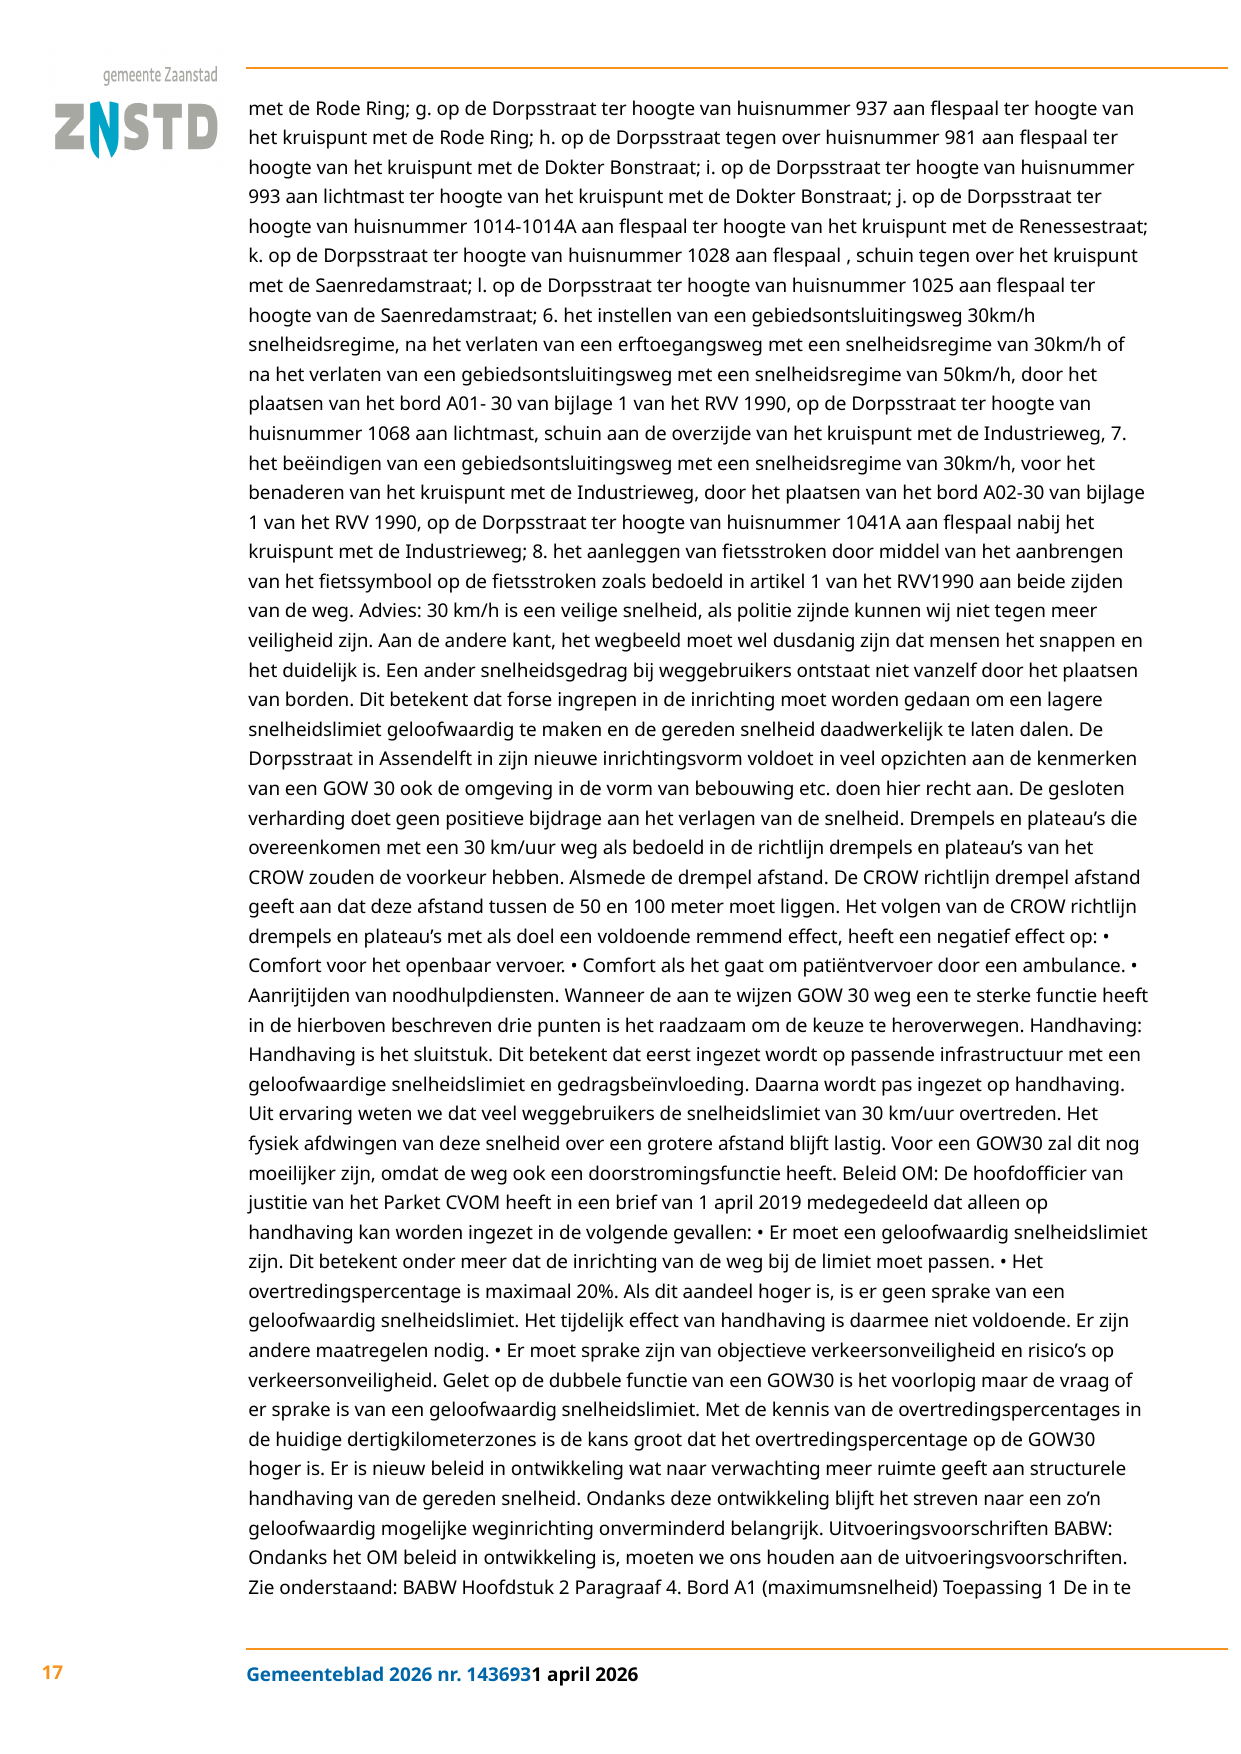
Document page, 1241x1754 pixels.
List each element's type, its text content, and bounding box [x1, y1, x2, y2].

picture [41, 47, 231, 172]
text met de Rode Ring; g. op de Dorpsstraat ter hoogte van huisnummer 937 aan flespaal ter hoogte van het kruispunt met de Rode Ring; h. op de Dorpsstraat tegen over huisnummer 981 aan flespaal ter hoogte van het kruispunt met de Dokter Bonstraat; i. op de Dorpsstraat ter hoogte van huisnummer 993 aan lichtmast ter hoogte van het kruispunt met de Dokter Bonstraat; j. op de Dorpsstraat ter hoogte van huisnummer 1014-1014A aan flespaal ter hoogte van het kruispunt met de Renessestraat; k. op de Dorpsstraat ter hoogte van huisnummer 1028 aan flespaal , schuin tegen over het kruispunt met de Saenredamstraat; l. op de Dorpsstraat ter hoogte van huisnummer 1025 aan flespaal ter hoogte van de Saenredamstraat; 6. het instellen van een gebiedsontsluitingsweg 30km/h snelheidsregime, na het verlaten van een erftoegangsweg met een snelheidsregime van 30km/h of na het verlaten van een gebiedsontsluitingsweg met een snelheidsregime van 50km/h, door het plaatsen van het bord A01- 30 van bijlage 1 van het RVV 1990, op de Dorpsstraat ter hoogte van huisnummer 1068 aan lichtmast, schuin aan de overzijde van het kruispunt met de Industrieweg, 7. het beëindigen van een gebiedsontsluitingsweg met een snelheidsregime van 30km/h, voor het benaderen van het kruispunt met de Industrieweg, door het plaatsen van het bord A02-30 van bijlage 1 van het RVV 1990, op de Dorpsstraat ter hoogte van huisnummer 1041A aan flespaal nabij het kruispunt met de Industrieweg; 8. het aanleggen van fietsstroken door middel van het aanbrengen van het fietssymbool op de fietsstroken zoals bedoeld in artikel 1 van het RVV1990 aan beide zijden van de weg. Advies: 30 km/h is een veilige snelheid, als politie zijnde kunnen wij niet tegen meer veiligheid zijn. Aan de andere kant, het wegbeeld moet wel dusdanig zijn dat mensen het snappen en het duidelijk is. Een ander snelheidsgedrag bij weggebruikers ontstaat niet vanzelf door het plaatsen van borden. Dit betekent dat forse ingrepen in de inrichting moet worden gedaan om een lagere snelheidslimiet geloofwaardig te maken en de gereden snelheid daadwerkelijk te laten dalen. De Dorpsstraat in Assendelft in zijn nieuwe inrichtingsvorm voldoet in veel opzichten aan de kenmerken van een GOW 30 ook de omgeving in de vorm van bebouwing etc. doen hier recht aan. De gesloten verharding doet geen positieve bijdrage aan het verlagen van de snelheid. Drempels en plateau’s die overeenkomen met een 30 km/uur weg als bedoeld in de richtlijn drempels en plateau’s van het CROW zouden de voorkeur hebben. Alsmede de drempel afstand. De CROW richtlijn drempel afstand geeft aan dat deze afstand tussen de 50 en 100 meter moet liggen. Het volgen van de CROW richtlijn drempels en plateau’s met als doel een voldoende remmend effect, heeft een negatief effect op: • Comfort voor het openbaar vervoer. • Comfort als het gaat om patiëntvervoer door een ambulance. • Aanrijtijden van noodhulpdiensten. Wanneer de aan te wijzen GOW 30 weg een te sterke functie heeft in de hierboven beschreven drie punten is het raadzaam om de keuze te heroverwegen. Handhaving: Handhaving is het sluitstuk. Dit betekent dat eerst ingezet wordt op passende infrastructuur met een geloofwaardige snelheidslimiet en gedragsbeïnvloeding. Daarna wordt pas ingezet op handhaving. Uit ervaring weten we dat veel weggebruikers de snelheidslimiet van 30 km/uur overtreden. Het fysiek afdwingen van deze snelheid over een grotere afstand blijft lastig. Voor een GOW30 zal dit nog moeilijker zijn, omdat de weg ook een doorstromingsfunctie heeft. Beleid OM: De hoofdofficier van justitie van het Parket CVOM heeft in een brief van 1 april 2019 medegedeeld dat alleen op handhaving kan worden ingezet in de volgende gevallen: • Er moet een geloofwaardig snelheidslimiet zijn. Dit betekent onder meer dat de inrichting van de weg bij de limiet moet passen. • Het overtredingspercentage is maximaal 20%. Als dit aandeel hoger is, is er geen sprake van een geloofwaardig snelheidslimiet. Het tijdelijk effect van handhaving is daarmee niet voldoende. Er zijn andere maatregelen nodig. • Er moet sprake zijn van objectieve verkeersonveiligheid en risico’s op verkeersonveiligheid. Gelet op de dubbele functie van een GOW30 is het voorlopig maar de vraag of er sprake is van een geloofwaardig snelheidslimiet. Met de kennis van de overtredingspercentages in de huidige dertigkilometerzones is de kans groot dat het overtredingspercentage op de GOW30 hoger is. Er is nieuw beleid in ontwikkeling wat naar verwachting meer ruimte geeft aan structurele handhaving van de gereden snelheid. Ondanks deze ontwikkeling blijft het streven naar een zo’n geloofwaardig mogelijke weginrichting onverminderd belangrijk. Uitvoeringsvoorschriften BABW: Ondanks het OM beleid in ontwikkeling is, moeten we ons houden aan de uitvoeringsvoorschriften. Zie onderstaand: BABW Hoofdstuk 2 Paragraaf 4. Bord A1 (maximumsnelheid) Toepassing 1 De in te [248, 95, 1152, 1600]
